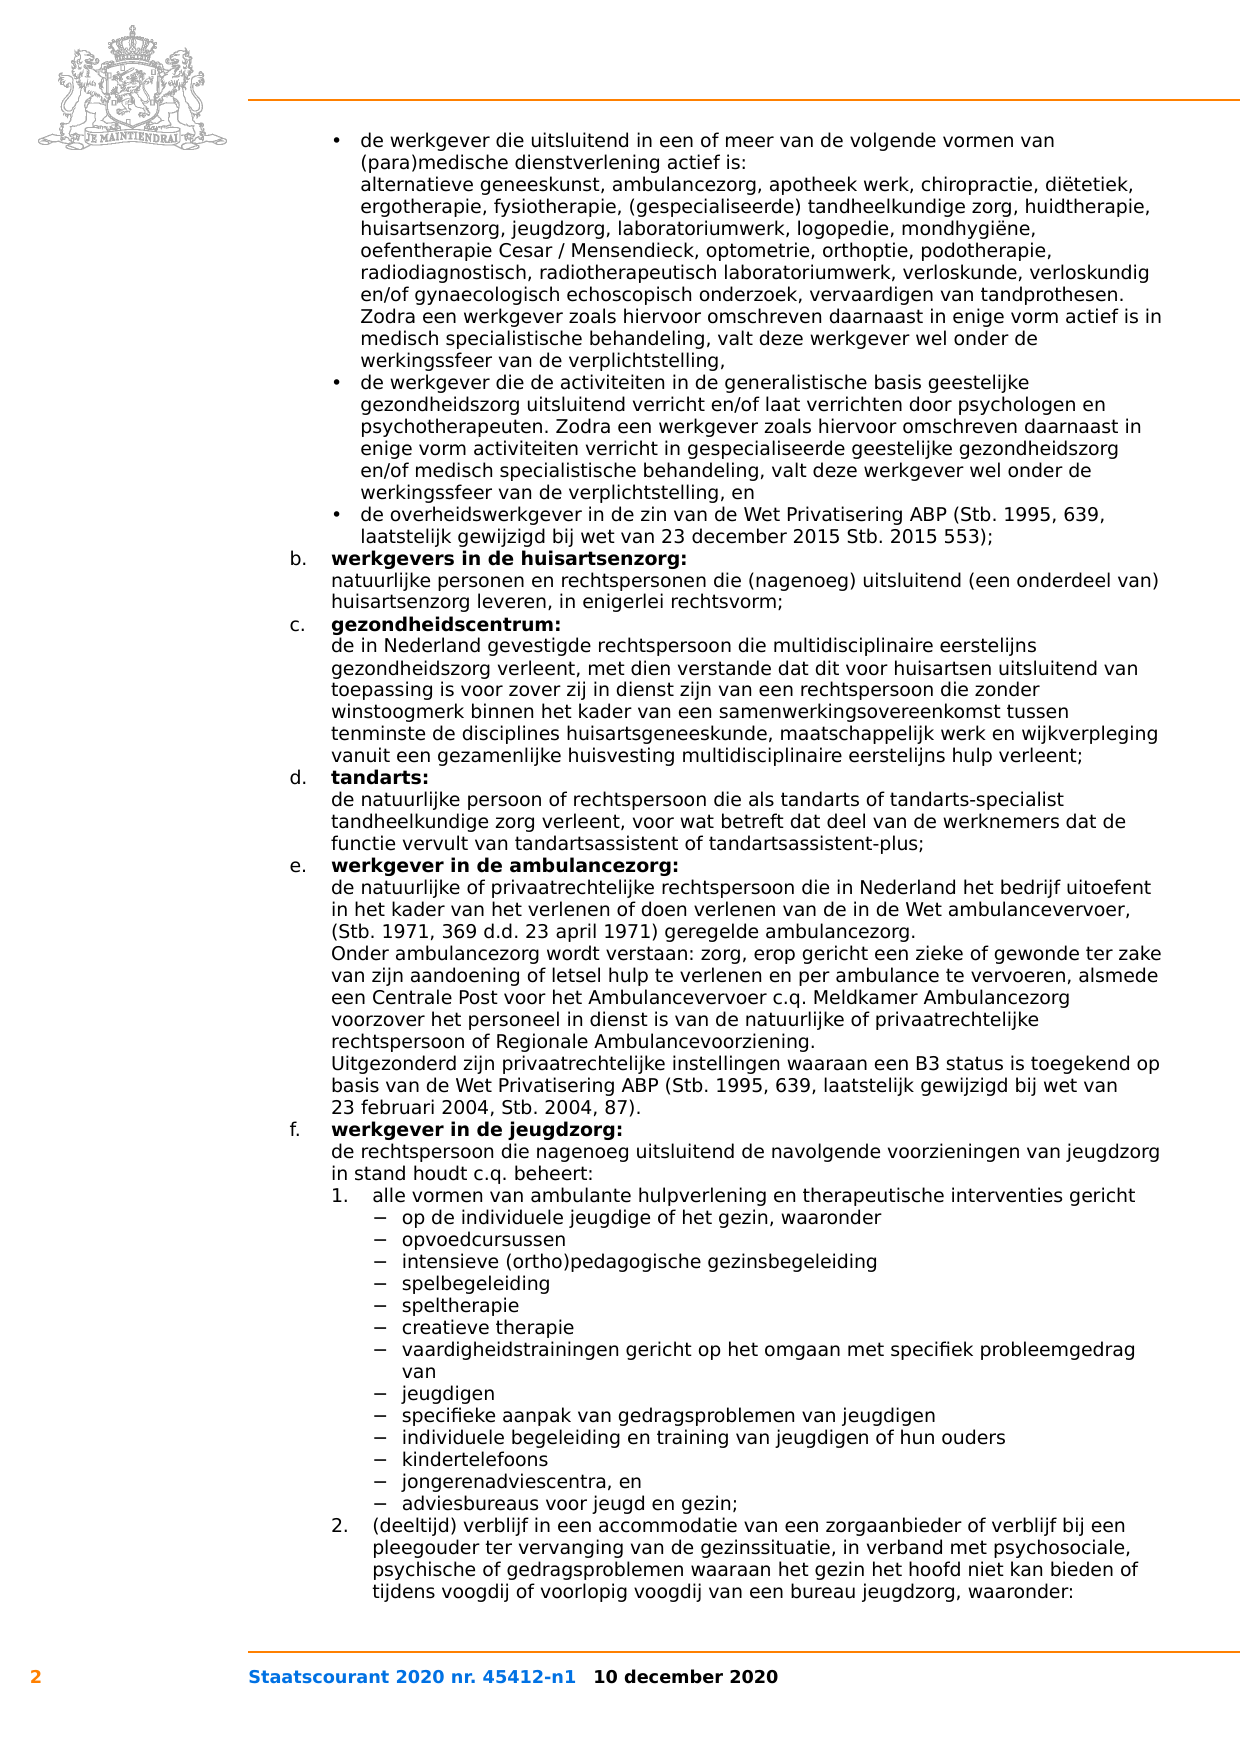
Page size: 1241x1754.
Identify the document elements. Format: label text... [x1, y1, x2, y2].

text de natuurlijke of privaatrechtelijke rechtspersoon die in Nederland het bedrijf uitoefent in het kader van het verlenen of doen verlenen van de in de Wet ambulancevervoer, (Stb. 1971, 369 d.d. 23 april 1971) geregelde ambulancezorg. [331, 877, 1163, 943]
text Zodra een werkgever zoals hiervoor omschreven daarnaast in enige vorm actief is in medisch specialistische behandeling, valt deze werkgever wel onder de werkingssfeer van de verplichtstelling, [360, 306, 1163, 372]
text f. werkgever in de jeugdzorg: [289, 1119, 1163, 1141]
text Uitgezonderd zijn privaatrechtelijke instellingen waaraan een B3 status is toegekend op basis van de Wet Privatisering ABP (Stb. 1995, 639, laatstelijk gewijzigd bij wet van 23 februari 2004, Stb. 2004, 87). [331, 1053, 1163, 1119]
text 2. (deeltijd) verblijf in een accommodatie van een zorgaanbieder of verblijf bij een pleegouder ter vervanging van de gezinssituatie, in verband met psychosociale, psychische of gedragsproblemen waaraan het gezin het hoofd niet kan bieden of tijdens voogdij of voorlopig voogdij van een bureau jeugdzorg, waaronder: [331, 1514, 1163, 1602]
text • de werkgever die uitsluitend in een of meer van de volgende vormen van (para)medische dienstverlening actief is: [331, 130, 1163, 174]
text − jongerenadviescentra, en [372, 1471, 1163, 1493]
text − jeugdigen [372, 1383, 1163, 1405]
text b. werkgevers in de huisartsenzorg: [289, 547, 1163, 569]
text − adviesbureaus voor jeugd en gezin; [372, 1493, 1163, 1514]
text • de overheidswerkgever in de zin van de Wet Privatisering ABP (Stb. 1995, 639, laatstelijk gewijzigd bij wet van 23 december 2015 Stb. 2015 553); [331, 503, 1163, 547]
text − intensieve (ortho)pedagogische gezinsbegeleiding [372, 1251, 1163, 1273]
text de natuurlijke persoon of rechtspersoon die als tandarts of tandarts-specialist tandheelkundige zorg verleent, voor wat betreft dat deel van de werknemers dat de functie vervult van tandartsassistent of tandartsassistent-plus; [331, 789, 1163, 855]
text − vaardigheidstrainingen gericht op het omgaan met specifiek probleemgedrag van [372, 1339, 1163, 1383]
picture [38, 25, 227, 150]
text − creatieve therapie [372, 1317, 1163, 1339]
text − individuele begeleiding en training van jeugdigen of hun ouders [372, 1427, 1163, 1449]
text − kindertelefoons [372, 1449, 1163, 1471]
text natuurlijke personen en rechtspersonen die (nagenoeg) uitsluitend (een onderdeel van) huisartsenzorg leveren, in enigerlei rechtsvorm; [331, 569, 1163, 613]
text d. tandarts: [289, 767, 1163, 789]
text − spelbegeleiding [372, 1273, 1163, 1295]
text − specifieke aanpak van gedragsproblemen van jeugdigen [372, 1405, 1163, 1427]
text 1. alle vormen van ambulante hulpverlening en therapeutische interventies gericht [331, 1185, 1163, 1207]
text c. gezondheidscentrum: [289, 613, 1163, 635]
text alternatieve geneeskunst, ambulancezorg, apotheek werk, chiropractie, diëtetiek, ergotherapie, fysiotherapie, (gespecialiseerde) tandheelkundige zorg, huidtherapie, huisartsenzorg, jeugdzorg, laboratoriumwerk, logopedie, mondhygiëne, oefentherapie Cesar / Mensendieck, optometrie, orthoptie, podotherapie, radiodiagnostisch, radiotherapeutisch laboratoriumwerk, verloskunde, verloskundig en/of gynaecologisch echoscopisch onderzoek, vervaardigen van tandprothesen. [360, 174, 1163, 306]
text de in Nederland gevestigde rechtspersoon die multidisciplinaire eerstelijns gezondheidszorg verleent, met dien verstande dat dit voor huisartsen uitsluitend van toepassing is voor zover zij in dienst zijn van een rechtspersoon die zonder winstoogmerk binnen het kader van een samenwerkingsovereenkomst tussen tenminste de disciplines huisartsgeneeskunde, maatschappelijk werk en wijkverpleging vanuit een gezamenlijke huisvesting multidisciplinaire eerstelijns hulp verleent; [331, 635, 1163, 767]
text de rechtspersoon die nagenoeg uitsluitend de navolgende voorzieningen van jeugdzorg in stand houdt c.q. beheert: [331, 1141, 1163, 1185]
text − opvoedcursussen [372, 1229, 1163, 1251]
text e. werkgever in de ambulancezorg: [289, 855, 1163, 877]
text − speltherapie [372, 1295, 1163, 1317]
text • de werkgever die de activiteiten in de generalistische basis geestelijke gezondheidszorg uitsluitend verricht en/of laat verrichten door psychologen en psychotherapeuten. Zodra een werkgever zoals hiervoor omschreven daarnaast in enige vorm activiteiten verricht in gespecialiseerde geestelijke gezondheidszorg en/of medisch specialistische behandeling, valt deze werkgever wel onder de werkingssfeer van de verplichtstelling, en [331, 372, 1163, 503]
text − op de individuele jeugdige of het gezin, waaronder [372, 1207, 1163, 1229]
text Onder ambulancezorg wordt verstaan: zorg, erop gericht een zieke of gewonde ter zake van zijn aandoening of letsel hulp te verlenen en per ambulance te vervoeren, alsmede een Centrale Post voor het Ambulancevervoer c.q. Meldkamer Ambulancezorg voorzover het personeel in dienst is van de natuurlijke of privaatrechtelijke rechtspersoon of Regionale Ambulancevoorziening. [331, 943, 1163, 1053]
